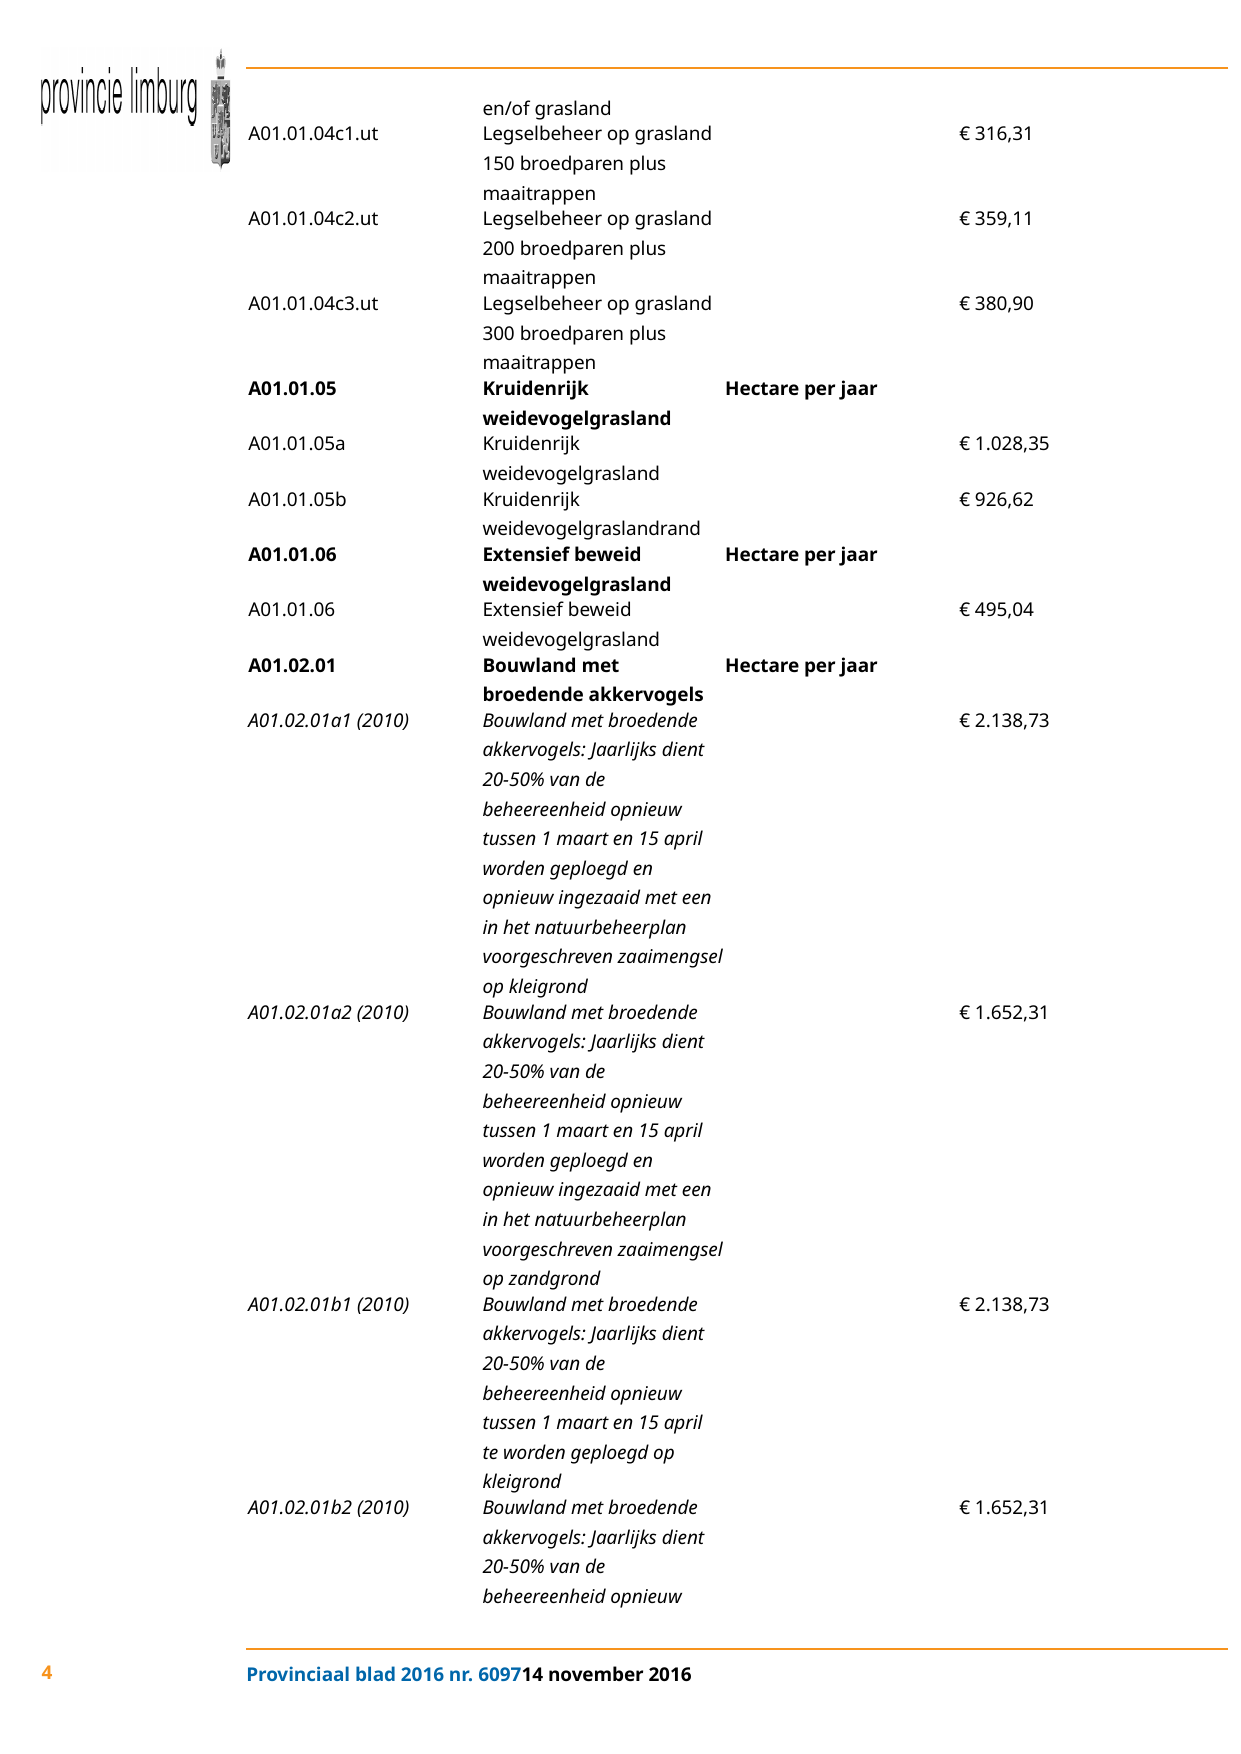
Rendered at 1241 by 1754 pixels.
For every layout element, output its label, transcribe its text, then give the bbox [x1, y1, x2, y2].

table_cell Legselbeheer op grasland 300 broedparen plus maaitrappen [482, 290, 725, 375]
table_cell A01.01.04c3.ut [248, 290, 482, 375]
table_cell [959, 541, 1152, 596]
table_cell Bouwland met broedende akkervogels: Jaarlijks dient 20-50% van de beheereenheid opnieuw tussen 1 maart en 15 april worden geploegd en opnieuw ingezaaid met een in het natuurbeheerplan voorgeschreven zaaimengsel op zandgrond [482, 999, 725, 1291]
table_cell A01.02.01a1 (2010) [248, 707, 482, 999]
table_cell € 359,11 [959, 205, 1152, 290]
table_cell Bouwland met broedende akkervogels: Jaarlijks dient 20-50% van de beheereenheid opnieuw tussen 1 maart en 15 april te worden geploegd op kleigrond [482, 1291, 725, 1494]
table_cell [725, 431, 959, 486]
table_cell € 1.028,35 [959, 431, 1152, 486]
table_cell [725, 290, 959, 375]
table_cell [725, 486, 959, 541]
table_cell € 380,90 [959, 290, 1152, 375]
table_cell [725, 596, 959, 652]
table_cell A01.01.05a [248, 431, 482, 486]
table_cell A01.01.06 [248, 596, 482, 652]
table_cell A01.02.01 [248, 652, 482, 707]
table_cell [725, 999, 959, 1291]
table_cell [959, 375, 1152, 431]
table_cell en/of grasland [482, 95, 725, 121]
table_cell Hectare per jaar [725, 541, 959, 596]
table_cell Legselbeheer op grasland 200 broedparen plus maaitrappen [482, 205, 725, 290]
table_cell Extensief beweid weidevogelgrasland [482, 541, 725, 596]
table_cell [725, 121, 959, 205]
table_cell A01.01.05 [248, 375, 482, 431]
table_cell [248, 95, 482, 121]
table_cell A01.02.01b2 (2010) [248, 1494, 482, 1609]
table_cell € 2.138,73 [959, 707, 1152, 999]
table_cell Hectare per jaar [725, 375, 959, 431]
table_cell Bouwland met broedende akkervogels [482, 652, 725, 707]
table_cell [725, 95, 959, 121]
table_cell [725, 1494, 959, 1609]
table_cell A01.02.01b1 (2010) [248, 1291, 482, 1494]
table_cell Hectare per jaar [725, 652, 959, 707]
table_cell € 2.138,73 [959, 1291, 1152, 1494]
table_cell Legselbeheer op grasland 150 broedparen plus maaitrappen [482, 121, 725, 205]
table_cell € 926,62 [959, 486, 1152, 541]
table_cell A01.01.04c2.ut [248, 205, 482, 290]
table_cell Kruidenrijk weidevogelgrasland [482, 431, 725, 486]
table_cell A01.01.06 [248, 541, 482, 596]
table_cell € 1.652,31 [959, 999, 1152, 1291]
table_cell Kruidenrijk weidevogelgrasland [482, 375, 725, 431]
table_cell Bouwland met broedende akkervogels: Jaarlijks dient 20-50% van de beheereenheid opnieuw [482, 1494, 725, 1609]
table_cell A01.01.04c1.ut [248, 121, 482, 205]
table_cell [959, 95, 1152, 121]
table_cell € 1.652,31 [959, 1494, 1152, 1609]
table_cell [725, 707, 959, 999]
table_cell A01.01.05b [248, 486, 482, 541]
table_cell Kruidenrijk weidevogelgraslandrand [482, 486, 725, 541]
table_cell Bouwland met broedende akkervogels: Jaarlijks dient 20-50% van de beheereenheid opnieuw tussen 1 maart en 15 april worden geploegd en opnieuw ingezaaid met een in het natuurbeheerplan voorgeschreven zaaimengsel op kleigrond [482, 707, 725, 999]
table_cell [959, 652, 1152, 707]
table_cell € 316,31 [959, 121, 1152, 205]
table_cell [725, 1291, 959, 1494]
table_cell [725, 205, 959, 290]
table_cell Extensief beweid weidevogelgrasland [482, 596, 725, 652]
table_cell € 495,04 [959, 596, 1152, 652]
picture [41, 47, 231, 172]
table_cell A01.02.01a2 (2010) [248, 999, 482, 1291]
